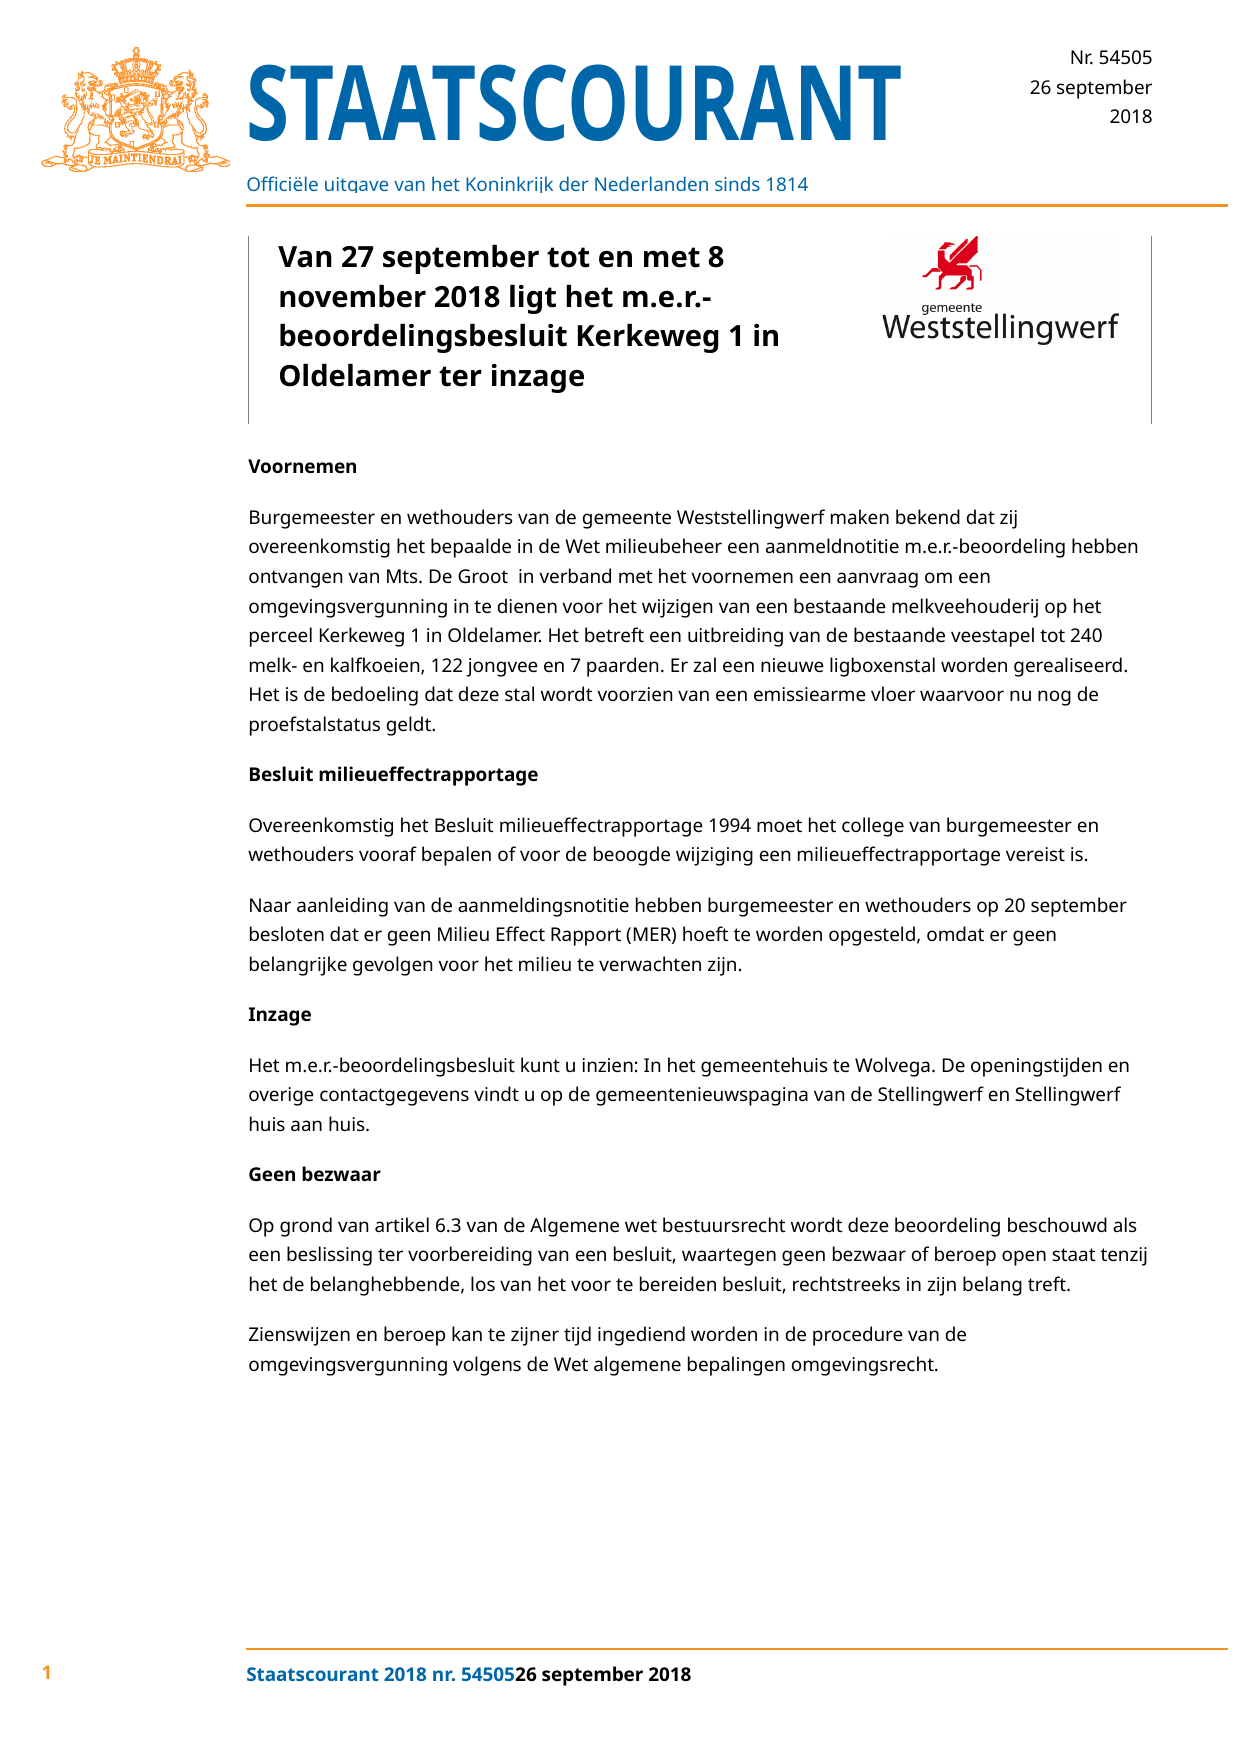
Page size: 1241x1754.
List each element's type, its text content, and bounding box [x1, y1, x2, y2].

table_header Van 27 september tot en met 8 november 2018 ligt het m.e.r.-beoordelingsbesluit Kerkeweg 1 in Oldelamer ter inzage [249, 236, 850, 424]
text Inzage [248, 1002, 1152, 1027]
text Zienswijzen en beroep kan te zijner tijd ingediend worden in de procedure van de omgevingsvergunning volgens de Wet algemene bepalingen omgevingsrecht. [248, 1322, 1152, 1377]
text Overeenkomstig het Besluit milieueffectrapportage 1994 moet het college van burgemeester en wethouders vooraf bepalen of voor de beoogde wijziging een milieueffectrapportage vereist is. [248, 812, 1152, 867]
text Besluit milieueffectrapportage [248, 762, 1152, 787]
text Naar aanleiding van de aanmeldingsnotitie hebben burgemeester en wethouders op 20 september besloten dat er geen Milieu Effect Rapport (MER) hoeft te worden opgesteld, omdat er geen belangrijke gevolgen voor het milieu te verwachten zijn. [248, 892, 1152, 977]
table_header [850, 236, 1151, 424]
text Het m.e.r.-beoordelingsbesluit kunt u inzien: In het gemeentehuis te Wolvega. De openingstijden en overige contactgegevens vindt u op de gemeentenieuwspagina van de Stellingwerf en Stellingwerf huis aan huis. [248, 1052, 1152, 1137]
picture [41, 47, 231, 172]
text Op grond van artikel 6.3 van de Algemene wet bestuursrecht wordt deze beoordeling beschouwd als een beslissing ter voorbereiding van een besluit, waartegen geen bezwaar of beroep open staat tenzij het de belanghebbende, los van het voor te bereiden besluit, rechtstreeks in zijn belang treft. [248, 1212, 1152, 1297]
text Voornemen [248, 454, 1152, 479]
text Geen bezwaar [248, 1162, 1152, 1187]
picture [882, 236, 1119, 345]
text Burgemeester en wethouders van de gemeente Weststellingwerf maken bekend dat zij overeenkomstig het bepaalde in de Wet milieubeheer een aanmeldnotitie m.e.r.-beoordeling hebben ontvangen van Mts. De Groot in verband met het voornemen een aanvraag om een omgevingsvergunning in te dienen voor het wijzigen van een bestaande melkveehouderij op het perceel Kerkeweg 1 in Oldelamer. Het betreft een uitbreiding van de bestaande veestapel tot 240 melk- en kalfkoeien, 122 jongvee en 7 paarden. Er zal een nieuwe ligboxenstal worden gerealiseerd. Het is de bedoeling dat deze stal wordt voorzien van een emissiearme vloer waarvoor nu nog de proefstalstatus geldt. [248, 504, 1152, 737]
